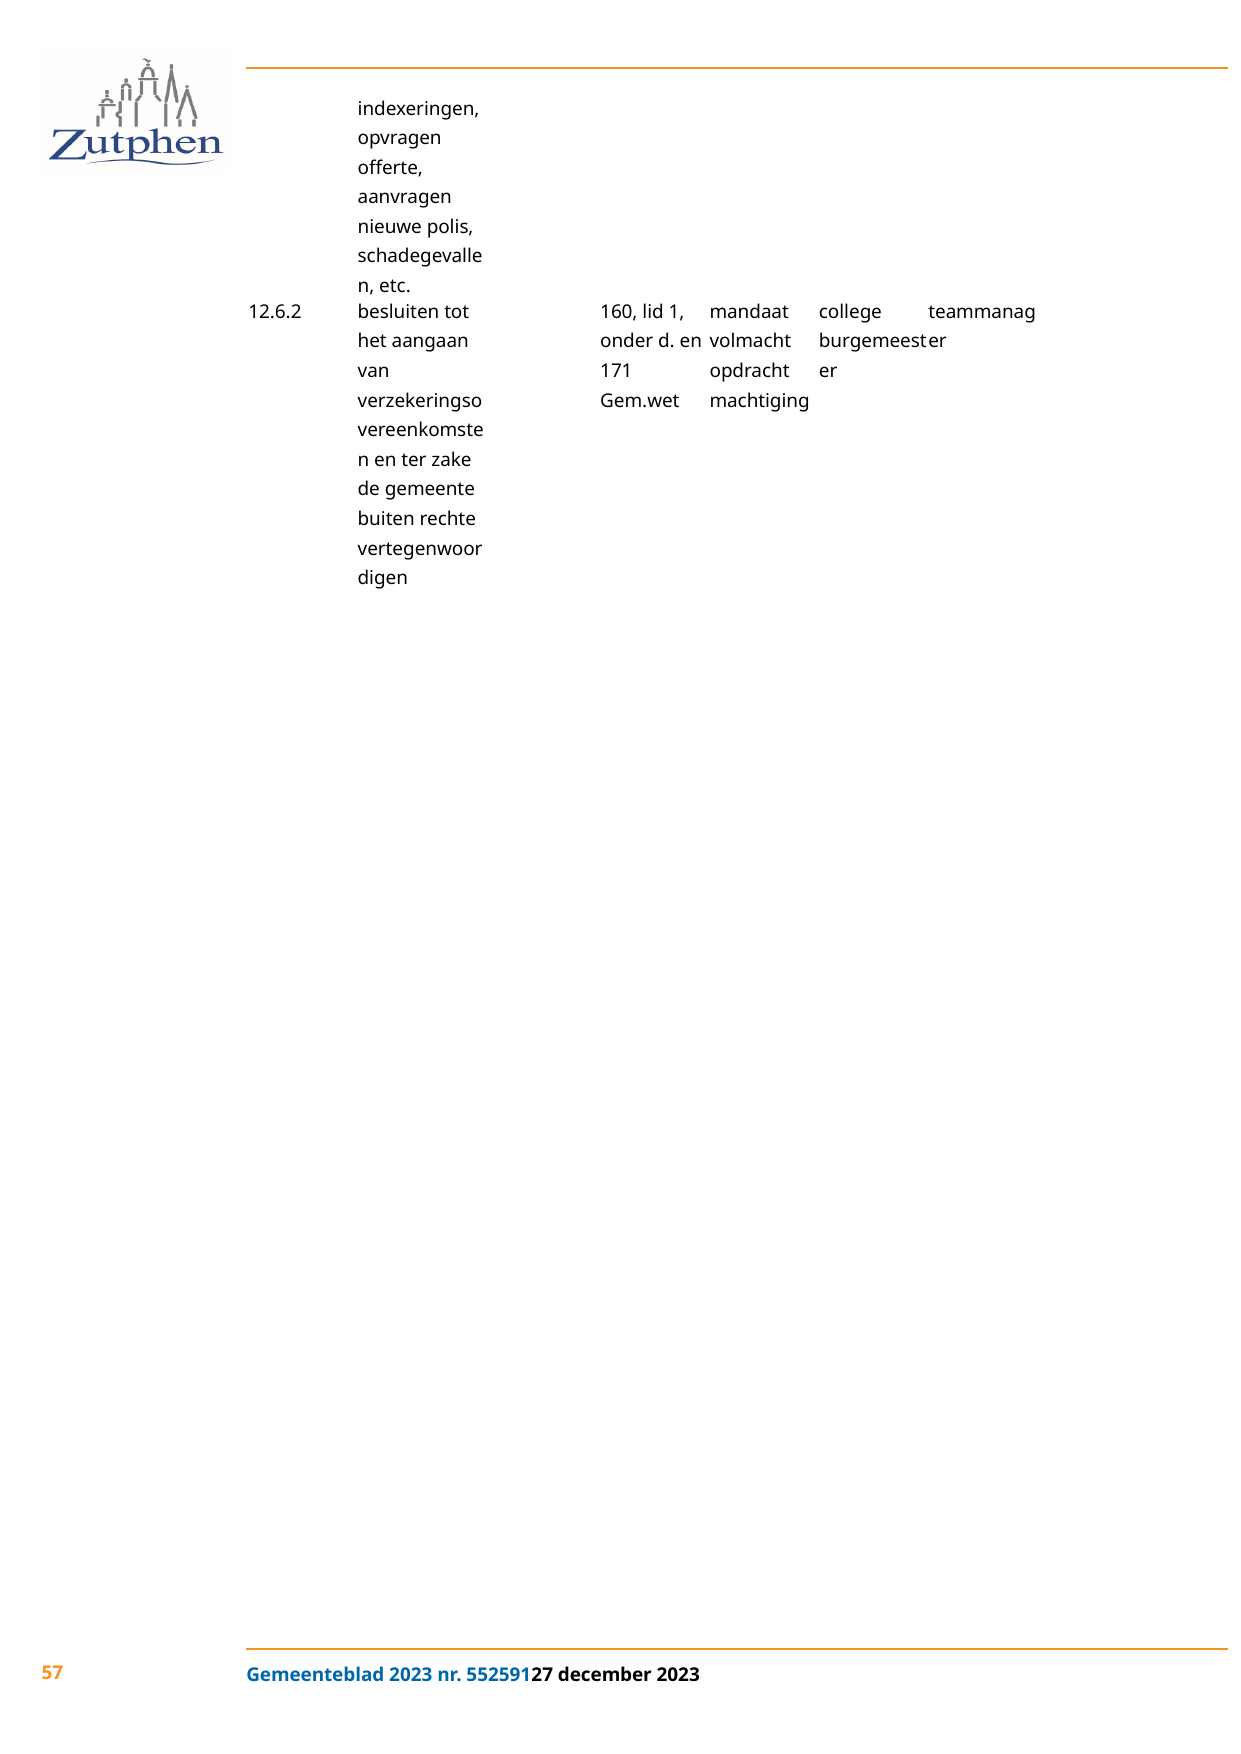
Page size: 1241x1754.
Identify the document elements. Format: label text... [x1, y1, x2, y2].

table_cell teammanager [928, 298, 1037, 590]
table_cell besluiten tot het aangaan van verzekeringsovereenkomsten en ter zake de gemeente buiten rechte vertegenwoordigen [358, 298, 491, 590]
table_cell indexeringen, opvragen offerte, aanvragen nieuwe polis, schadegevallen, etc. [358, 95, 491, 298]
table_cell [491, 298, 600, 590]
table_cell college burgemeester [819, 298, 928, 590]
table_cell 160, lid 1, onder d. en 171 Gem.wet [600, 298, 709, 590]
table_cell [248, 95, 357, 298]
table_cell [819, 95, 928, 298]
table_cell [600, 95, 709, 298]
table_cell [1038, 298, 1152, 590]
table_cell [491, 95, 600, 298]
table_cell [709, 95, 819, 298]
table_cell 12.6.2 [248, 298, 357, 590]
table_cell [1038, 95, 1152, 298]
table_cell [928, 95, 1037, 298]
picture [41, 47, 231, 172]
table_cell mandaat volmacht opdracht machtiging [709, 298, 819, 590]
